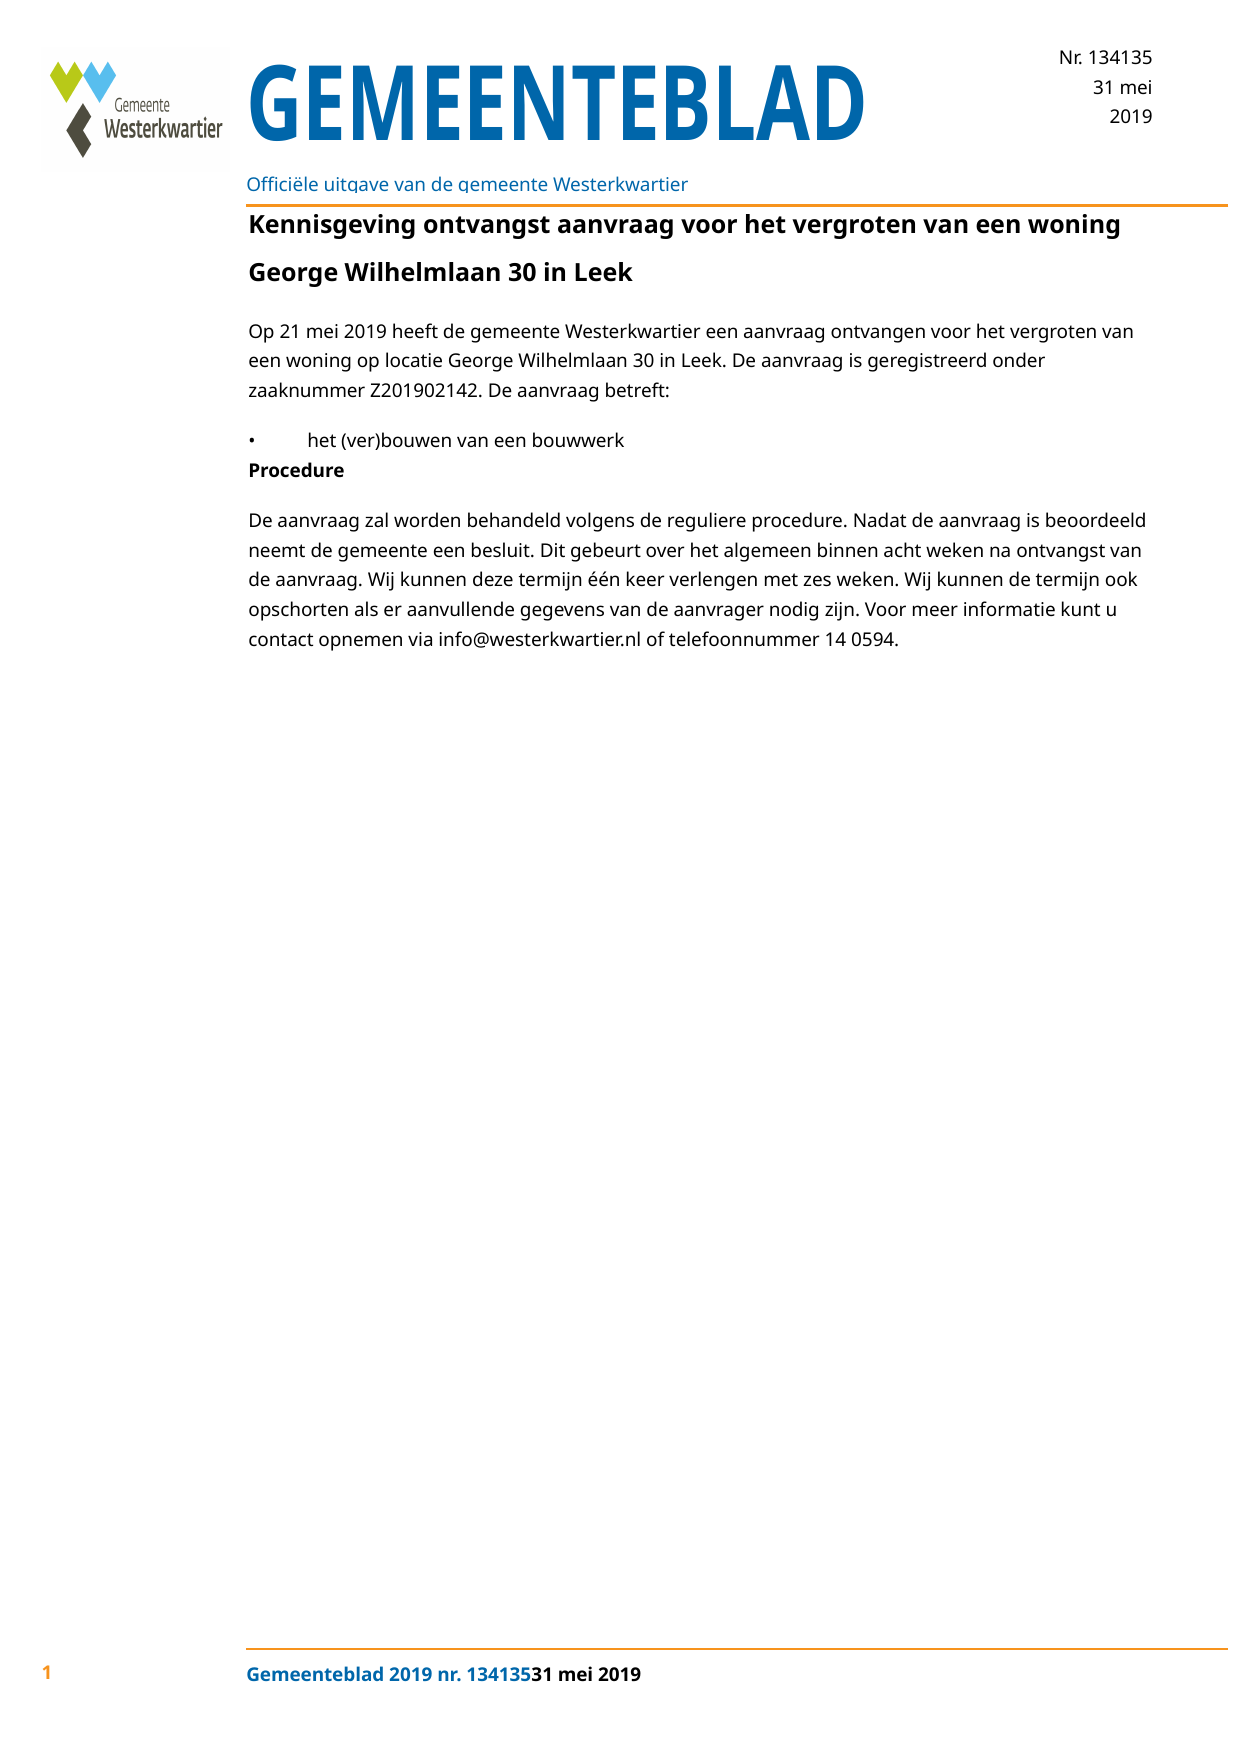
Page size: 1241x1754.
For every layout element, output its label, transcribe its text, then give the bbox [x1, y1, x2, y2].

text De aanvraag zal worden behandeld volgens de reguliere procedure. Nadat de aanvraag is beoordeeld neemt de gemeente een besluit. Dit gebeurt over het algemeen binnen acht weken na ontvangst van de aanvraag. Wij kunnen deze termijn één keer verlengen met zes weken. Wij kunnen de termijn ook opschorten als er aanvullende gegevens van de aanvrager nodig zijn. Voor meer informatie kunt u contact opnemen via info@westerkwartier.nl of telefoonnummer 14 0594. [248, 507, 1152, 652]
text Kennisgeving ontvangst aanvraag voor het vergroten van een woning George Wilhelmlaan 30 in Leek [248, 207, 1152, 288]
text Op 21 mei 2019 heeft de gemeente Westerkwartier een aanvraag ontvangen voor het vergroten van een woning op locatie George Wilhelmlaan 30 in Leek. De aanvraag is geregistreerd onder zaaknummer Z201902142. De aanvraag betreft: [248, 318, 1152, 403]
list het (ver)bouwen van een bouwwerk [248, 427, 1152, 453]
picture [41, 47, 231, 172]
text Procedure [248, 457, 1152, 483]
